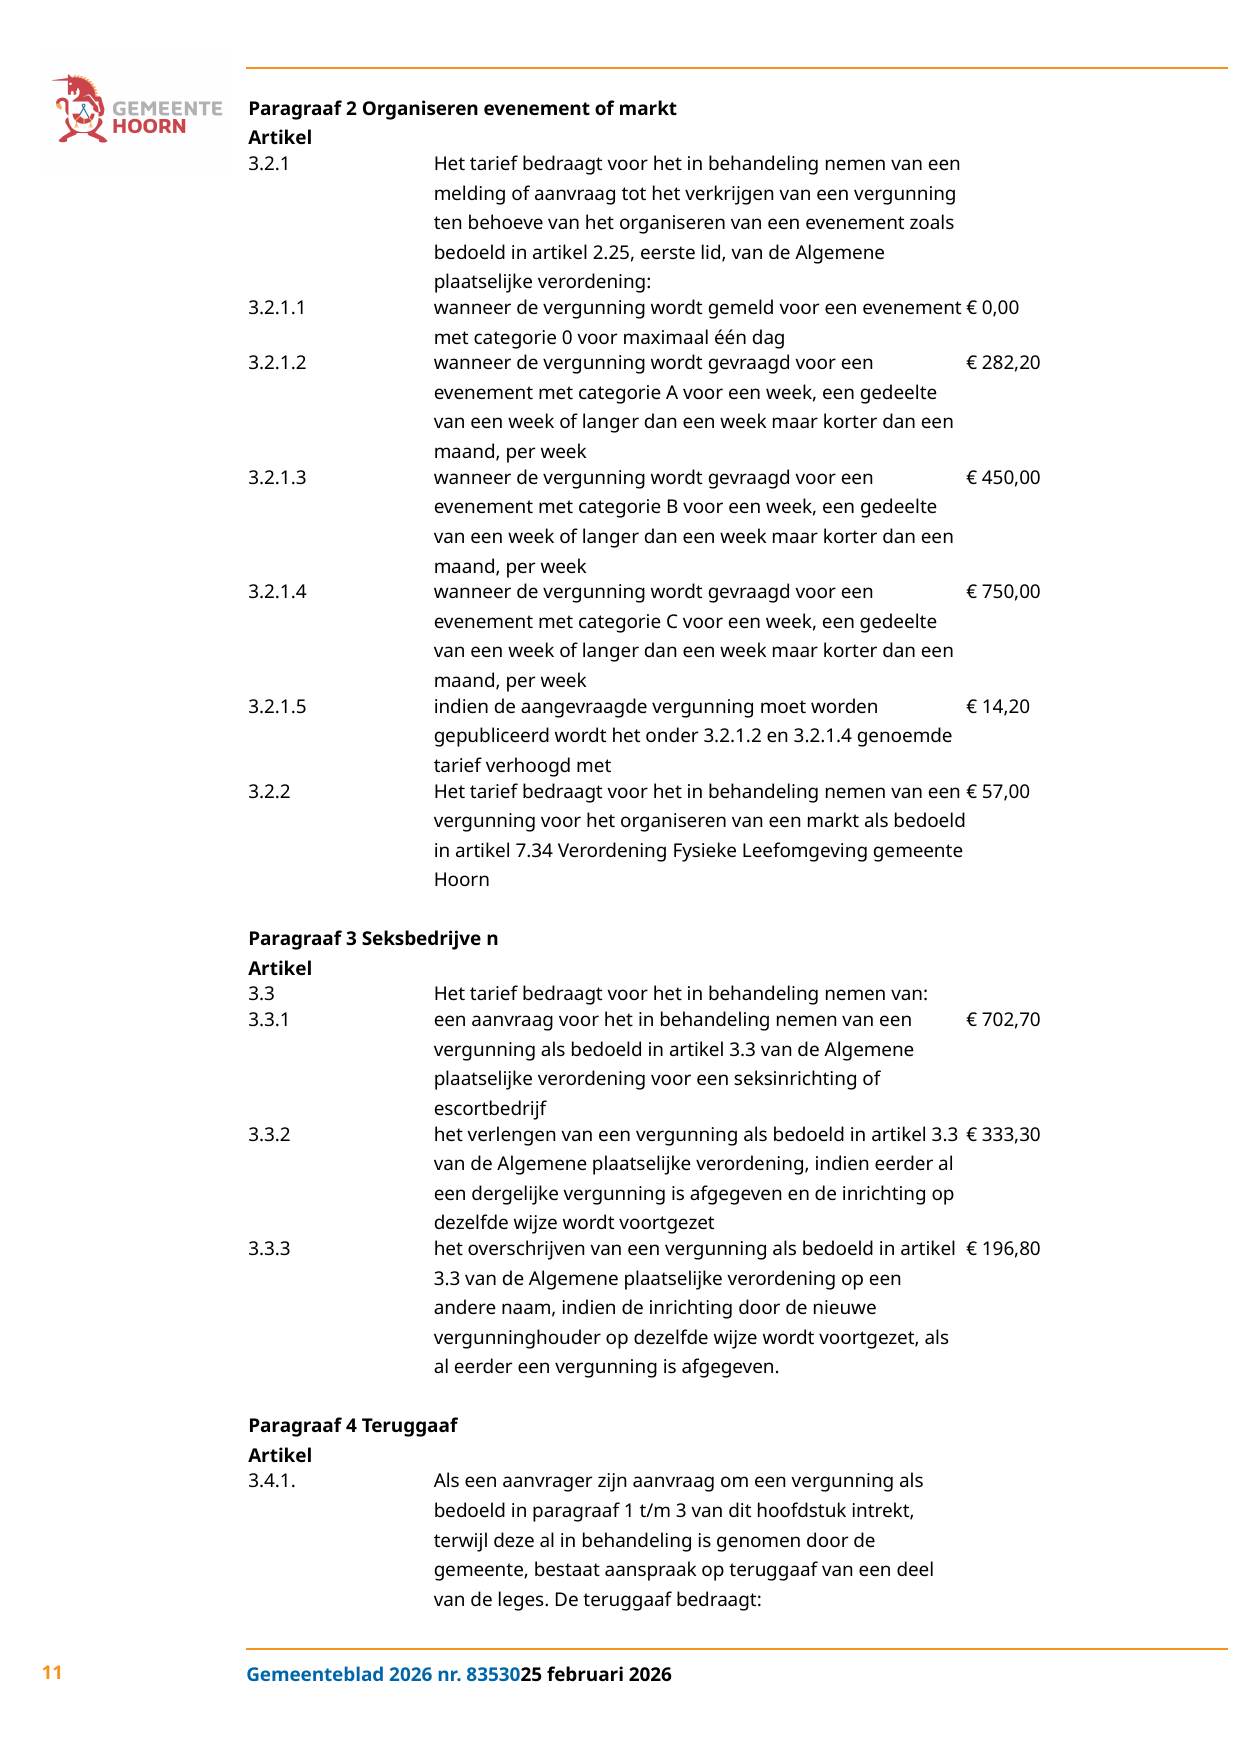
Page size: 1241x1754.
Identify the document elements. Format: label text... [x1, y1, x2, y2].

picture [41, 47, 231, 172]
table_header [966, 125, 1152, 150]
table_cell 3.3.2 [248, 1121, 433, 1235]
table_header [966, 1442, 1152, 1468]
table_cell € 57,00 [966, 778, 1152, 892]
table_cell het overschrijven van een vergunning als bedoeld in artikel 3.3 van de Algemene plaatselijke verordening op een andere naam, indien de inrichting door de nieuwe vergunninghouder op dezelfde wijze wordt voortgezet, als al eerder een vergunning is afgegeven. [434, 1235, 966, 1379]
table_cell wanneer de vergunning wordt gemeld voor een evenement met categorie 0 voor maximaal één dag [434, 294, 966, 349]
table_cell een aanvraag voor het in behandeling nemen van een vergunning als bedoeld in artikel 3.3 van de Algemene plaatselijke verordening voor een seksinrichting of escortbedrijf [434, 1006, 966, 1121]
text Paragraaf 2 Organiseren evenement of markt [248, 95, 1152, 121]
table_cell wanneer de vergunning wordt gevraagd voor een evenement met categorie A voor een week, een gedeelte van een week of langer dan een week maar korter dan een maand, per week [434, 350, 966, 464]
table_cell 3.2.1.1 [248, 294, 433, 349]
table_header Artikel [248, 955, 433, 981]
table_cell 3.3 [248, 981, 433, 1006]
table_cell Het tarief bedraagt voor het in behandeling nemen van: [434, 981, 966, 1006]
table_header [434, 955, 966, 981]
table_header [966, 955, 1152, 981]
table_cell € 333,30 [966, 1121, 1152, 1235]
table_cell [966, 981, 1152, 1006]
table_cell 3.2.1.5 [248, 693, 433, 778]
table_cell 3.2.1.3 [248, 464, 433, 578]
table_cell € 702,70 [966, 1006, 1152, 1121]
table_cell 3.2.1 [248, 150, 433, 294]
table_cell Het tarief bedraagt voor het in behandeling nemen van een vergunning voor het organiseren van een markt als bedoeld in artikel 7.34 Verordening Fysieke Leefomgeving gemeente Hoorn [434, 778, 966, 892]
table_cell € 14,20 [966, 693, 1152, 778]
table_cell € 0,00 [966, 294, 1152, 349]
table_cell 3.2.1.4 [248, 579, 433, 693]
table_header Artikel [248, 1442, 433, 1468]
table_cell wanneer de vergunning wordt gevraagd voor een evenement met categorie C voor een week, een gedeelte van een week of langer dan een week maar korter dan een maand, per week [434, 579, 966, 693]
table_cell 3.3.1 [248, 1006, 433, 1121]
table_cell 3.2.2 [248, 778, 433, 892]
table_header [434, 125, 966, 150]
table_cell € 282,20 [966, 350, 1152, 464]
table_cell € 196,80 [966, 1235, 1152, 1379]
table_cell Het tarief bedraagt voor het in behandeling nemen van een melding of aanvraag tot het verkrijgen van een vergunning ten behoeve van het organiseren van een evenement zoals bedoeld in artikel 2.25, eerste lid, van de Algemene plaatselijke verordening: [434, 150, 966, 294]
text Paragraaf 4 Teruggaaf [248, 1412, 1152, 1438]
table_cell het verlengen van een vergunning als bedoeld in artikel 3.3 van de Algemene plaatselijke verordening, indien eerder al een dergelijke vergunning is afgegeven en de inrichting op dezelfde wijze wordt voortgezet [434, 1121, 966, 1235]
table_cell 3.2.1.2 [248, 350, 433, 464]
table_header Artikel [248, 125, 433, 150]
table_cell [966, 150, 1152, 294]
table_cell Als een aanvrager zijn aanvraag om een vergunning als bedoeld in paragraaf 1 t/m 3 van dit hoofdstuk intrekt, terwijl deze al in behandeling is genomen door de gemeente, bestaat aanspraak op teruggaaf van een deel van de leges. De teruggaaf bedraagt: [434, 1468, 966, 1612]
text Paragraaf 3 Seksbedrijve n [248, 925, 1152, 951]
table_header [434, 1442, 966, 1468]
table_cell wanneer de vergunning wordt gevraagd voor een evenement met categorie B voor een week, een gedeelte van een week of langer dan een week maar korter dan een maand, per week [434, 464, 966, 578]
table_cell € 750,00 [966, 579, 1152, 693]
table_cell € 450,00 [966, 464, 1152, 578]
table_cell [966, 1468, 1152, 1612]
table_cell 3.3.3 [248, 1235, 433, 1379]
table_cell indien de aangevraagde vergunning moet worden gepubliceerd wordt het onder 3.2.1.2 en 3.2.1.4 genoemde tarief verhoogd met [434, 693, 966, 778]
table_cell 3.4.1. [248, 1468, 433, 1612]
